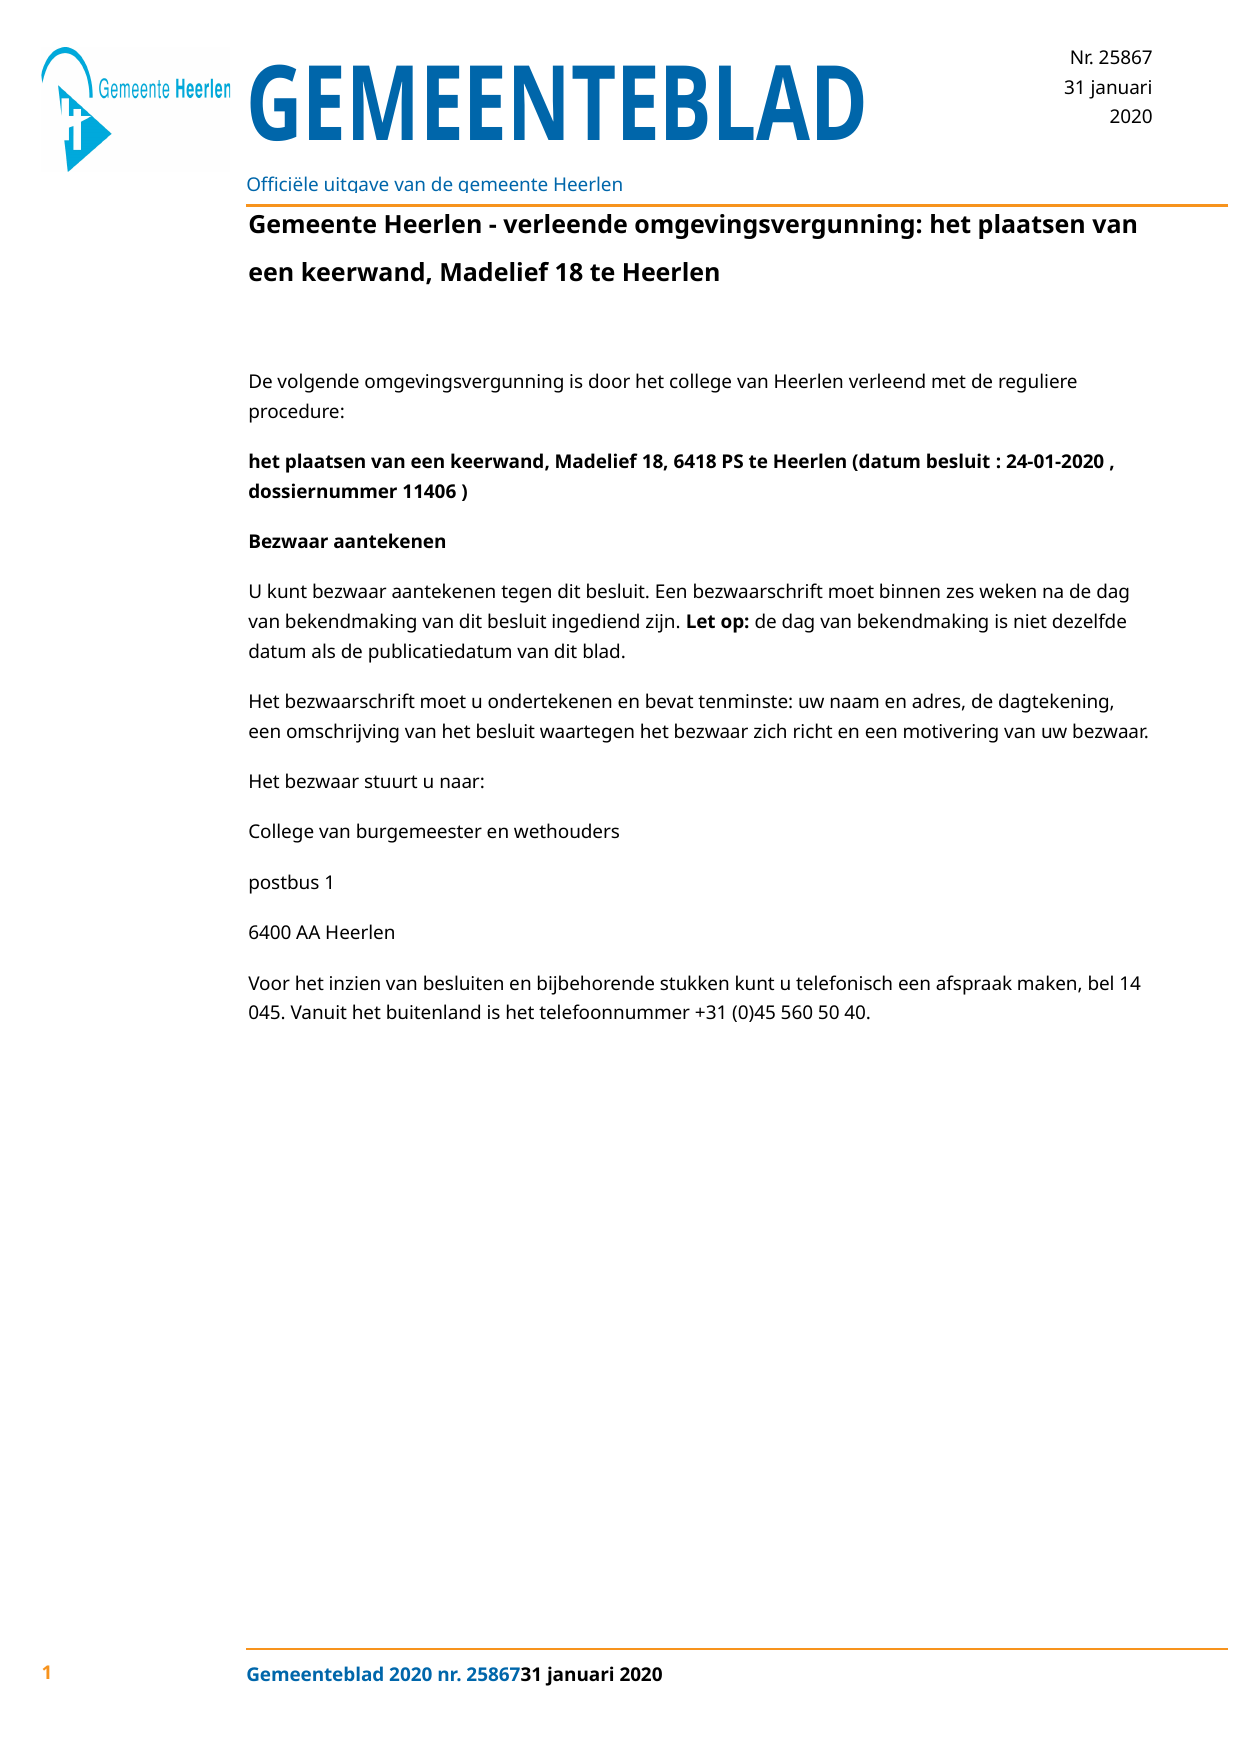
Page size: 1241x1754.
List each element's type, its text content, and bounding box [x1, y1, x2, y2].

text Het bezwaarschrift moet u ondertekenen en bevat tenminste: uw naam en adres, de dagtekening, een omschrijving van het besluit waartegen het bezwaar zich richt en een motivering van uw bezwaar. [248, 688, 1152, 744]
picture [41, 47, 231, 172]
text postbus 1 [248, 869, 1152, 895]
text Voor het inzien van besluiten en bijbehorende stukken kunt u telefonisch een afspraak maken, bel 14 045. Vanuit het buitenland is het telefoonnummer +31 (0)45 560 50 40. [248, 970, 1152, 1025]
text Bezwaar aantekenen [248, 528, 1152, 554]
text U kunt bezwaar aantekenen tegen dit besluit. Een bezwaarschrift moet binnen zes weken na de dag van bekendmaking van dit besluit ingediend zijn. Let op: de dag van bekendmaking is niet dezelfde datum als de publicatiedatum van dit blad. [248, 579, 1152, 664]
text De volgende omgevingsvergunning is door het college van Heerlen verleend met de reguliere procedure: [248, 368, 1152, 424]
picture [41, 47, 59, 70]
text Het bezwaar stuurt u naar: [248, 768, 1152, 794]
text College van burgemeester en wethouders [248, 819, 1152, 844]
text 6400 AA Heerlen [248, 919, 1152, 945]
text het plaatsen van een keerwand, Madelief 18, 6418 PS te Heerlen (datum besluit : 24-01-2020 , dossiernummer 11406 ) [248, 448, 1152, 504]
text Gemeente Heerlen - verleende omgevingsvergunning: het plaatsen van een keerwand, Madelief 18 te Heerlen [248, 207, 1152, 288]
